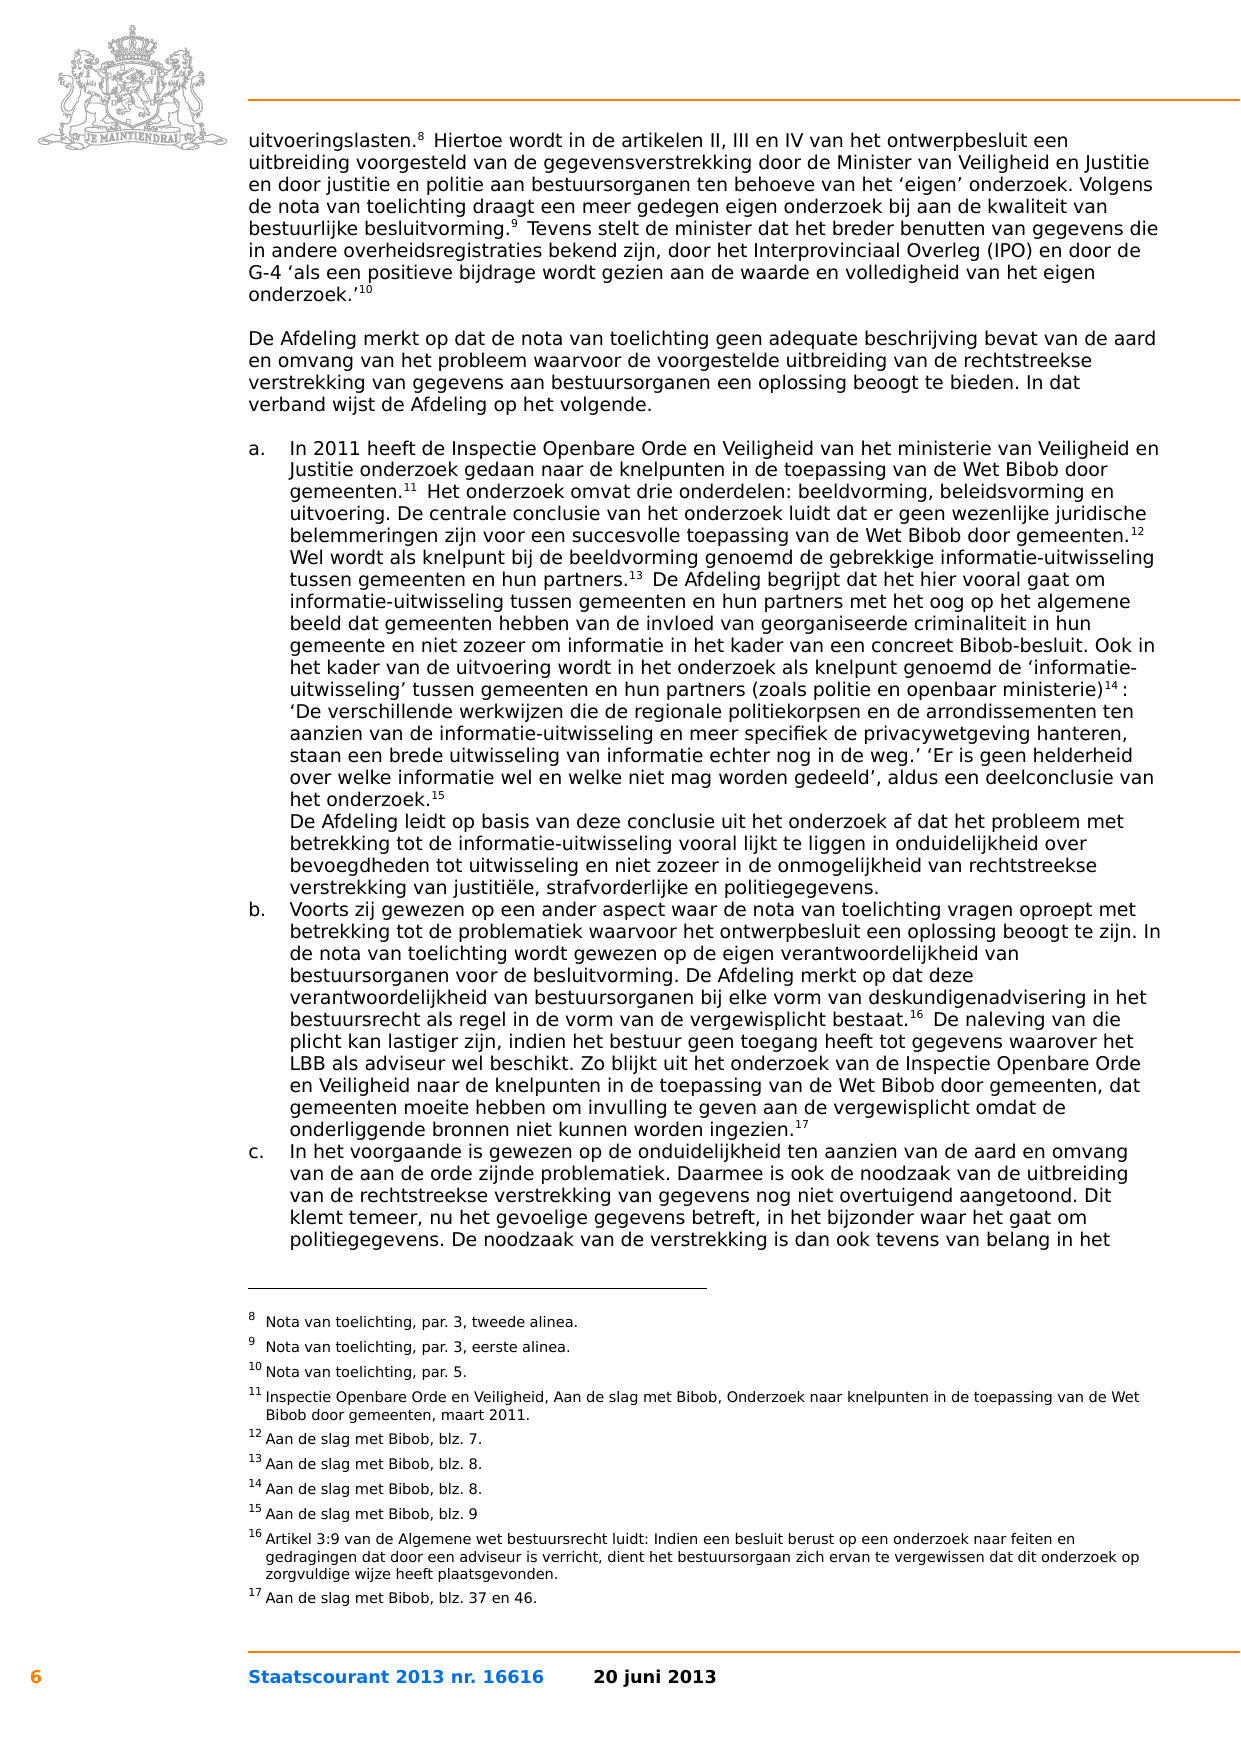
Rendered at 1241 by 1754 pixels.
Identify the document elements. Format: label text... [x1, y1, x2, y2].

text Aan de slag met Bibob, blz. 37 en 46. [248, 1586, 1163, 1608]
text c. In het voorgaande is gewezen op de onduidelijkheid ten aanzien van de aard en omvang van de aan de orde zijnde problematiek. Daarmee is ook de noodzaak van de uitbreiding van de rechtstreekse verstrekking van gegevens nog niet overtuigend aangetoond. Dit klemt temeer, nu het gevoelige gegevens betreft, in het bijzonder waar het gaat om politiegegevens. De noodzaak van de verstrekking is dan ook tevens van belang in het [248, 1141, 1163, 1251]
text De Afdeling merkt op dat de nota van toelichting geen adequate beschrijving bevat van de aard en omvang van het probleem waarvoor de voorgestelde uitbreiding van de rechtstreekse verstrekking van gegevens aan bestuursorganen een oplossing beoogt te bieden. In dat verband wijst de Afdeling op het volgende. [248, 328, 1163, 416]
text b. Voorts zij gewezen op een ander aspect waar de nota van toelichting vragen oproept met betrekking tot de problematiek waarvoor het ontwerpbesluit een oplossing beoogt te zijn. In de nota van toelichting wordt gewezen op de eigen verantwoordelijkheid van bestuursorganen voor de besluitvorming. De Afdeling merkt op dat deze verantwoordelijkheid van bestuursorganen bij elke vorm van deskundigenadvisering in het bestuursrecht als regel in de vorm van de vergewisplicht bestaat. De naleving van die plicht kan lastiger zijn, indien het bestuur geen toegang heeft tot gegevens waarover het LBB als adviseur wel beschikt. Zo blijkt uit het onderzoek van de Inspectie Openbare Orde en Veiligheid naar de knelpunten in de toepassing van de Wet Bibob door gemeenten, dat gemeenten moeite hebben om invulling te geven aan de vergewisplicht omdat de onderliggende bronnen niet kunnen worden ingezien. [248, 899, 1163, 1141]
text Nota van toelichting, par. 5. [248, 1360, 1163, 1382]
text Nota van toelichting, par. 3, tweede alinea. [248, 1310, 1163, 1332]
text Artikel 3:9 van de Algemene wet bestuursrecht luidt: Indien een besluit berust op een onderzoek naar feiten en gedragingen dat door een adviseur is verricht, dient het bestuursorgaan zich ervan te vergewissen dat dit onderzoek op zorgvuldige wijze heeft plaatsgevonden. [248, 1527, 1163, 1583]
text Nota van toelichting, par. 3, eerste alinea. [248, 1335, 1163, 1357]
text uitvoeringslasten. Hiertoe wordt in de artikelen II, III en IV van het ontwerpbesluit een uitbreiding voorgesteld van de gegevensverstrekking door de Minister van Veiligheid en Justitie en door justitie en politie aan bestuursorganen ten behoeve van het ‘eigen’ onderzoek. Volgens de nota van toelichting draagt een meer gedegen eigen onderzoek bij aan de kwaliteit van bestuurlijke besluitvorming. Tevens stelt de minister dat het breder benutten van gegevens die in andere overheidsregistraties bekend zijn, door het Interprovinciaal Overleg (IPO) en door de G-4 ‘als een positieve bijdrage wordt gezien aan de waarde en volledigheid van het eigen onderzoek.’ [248, 130, 1163, 306]
text Aan de slag met Bibob, blz. 8. [248, 1452, 1163, 1474]
picture [38, 25, 227, 150]
text Aan de slag met Bibob, blz. 7. [248, 1427, 1163, 1449]
text Inspectie Openbare Orde en Veiligheid, Aan de slag met Bibob, Onderzoek naar knelpunten in de toepassing van de Wet Bibob door gemeenten, maart 2011. [248, 1385, 1163, 1424]
text Aan de slag met Bibob, blz. 8. [248, 1477, 1163, 1499]
text a. In 2011 heeft de Inspectie Openbare Orde en Veiligheid van het ministerie van Veiligheid en Justitie onderzoek gedaan naar de knelpunten in de toepassing van de Wet Bibob door gemeenten. Het onderzoek omvat drie onderdelen: beeldvorming, beleidsvorming en uitvoering. De centrale conclusie van het onderzoek luidt dat er geen wezenlijke juridische belemmeringen zijn voor een succesvolle toepassing van de Wet Bibob door gemeenten. Wel wordt als knelpunt bij de beeldvorming genoemd de gebrekkige informatie-uitwisseling tussen gemeenten en hun partners. De Afdeling begrijpt dat het hier vooral gaat om informatie-uitwisseling tussen gemeenten en hun partners met het oog op het algemene beeld dat gemeenten hebben van de invloed van georganiseerde criminaliteit in hun gemeente en niet zozeer om informatie in het kader van een concreet Bibob-besluit. Ook in het kader van de uitvoering wordt in het onderzoek als knelpunt genoemd de ‘informatie-uitwisseling’ tussen gemeenten en hun partners (zoals politie en openbaar ministerie): ‘De verschillende werkwijzen die de regionale politiekorpsen en de arrondissementen ten aanzien van de informatie-uitwisseling en meer specifiek de privacywetgeving hanteren, staan een brede uitwisseling van informatie echter nog in de weg.’ ‘Er is geen helderheid over welke informatie wel en welke niet mag worden gedeeld’, aldus een deelconclusie van het onderzoek. [248, 437, 1163, 811]
text Aan de slag met Bibob, blz. 9 [248, 1502, 1163, 1524]
text De Afdeling leidt op basis van deze conclusie uit het onderzoek af dat het probleem met betrekking tot de informatie-uitwisseling vooral lijkt te liggen in onduidelijkheid over bevoegdheden tot uitwisseling en niet zozeer in de onmogelijkheid van rechtstreekse verstrekking van justitiële, strafvorderlijke en politiegegevens. [289, 811, 1163, 899]
